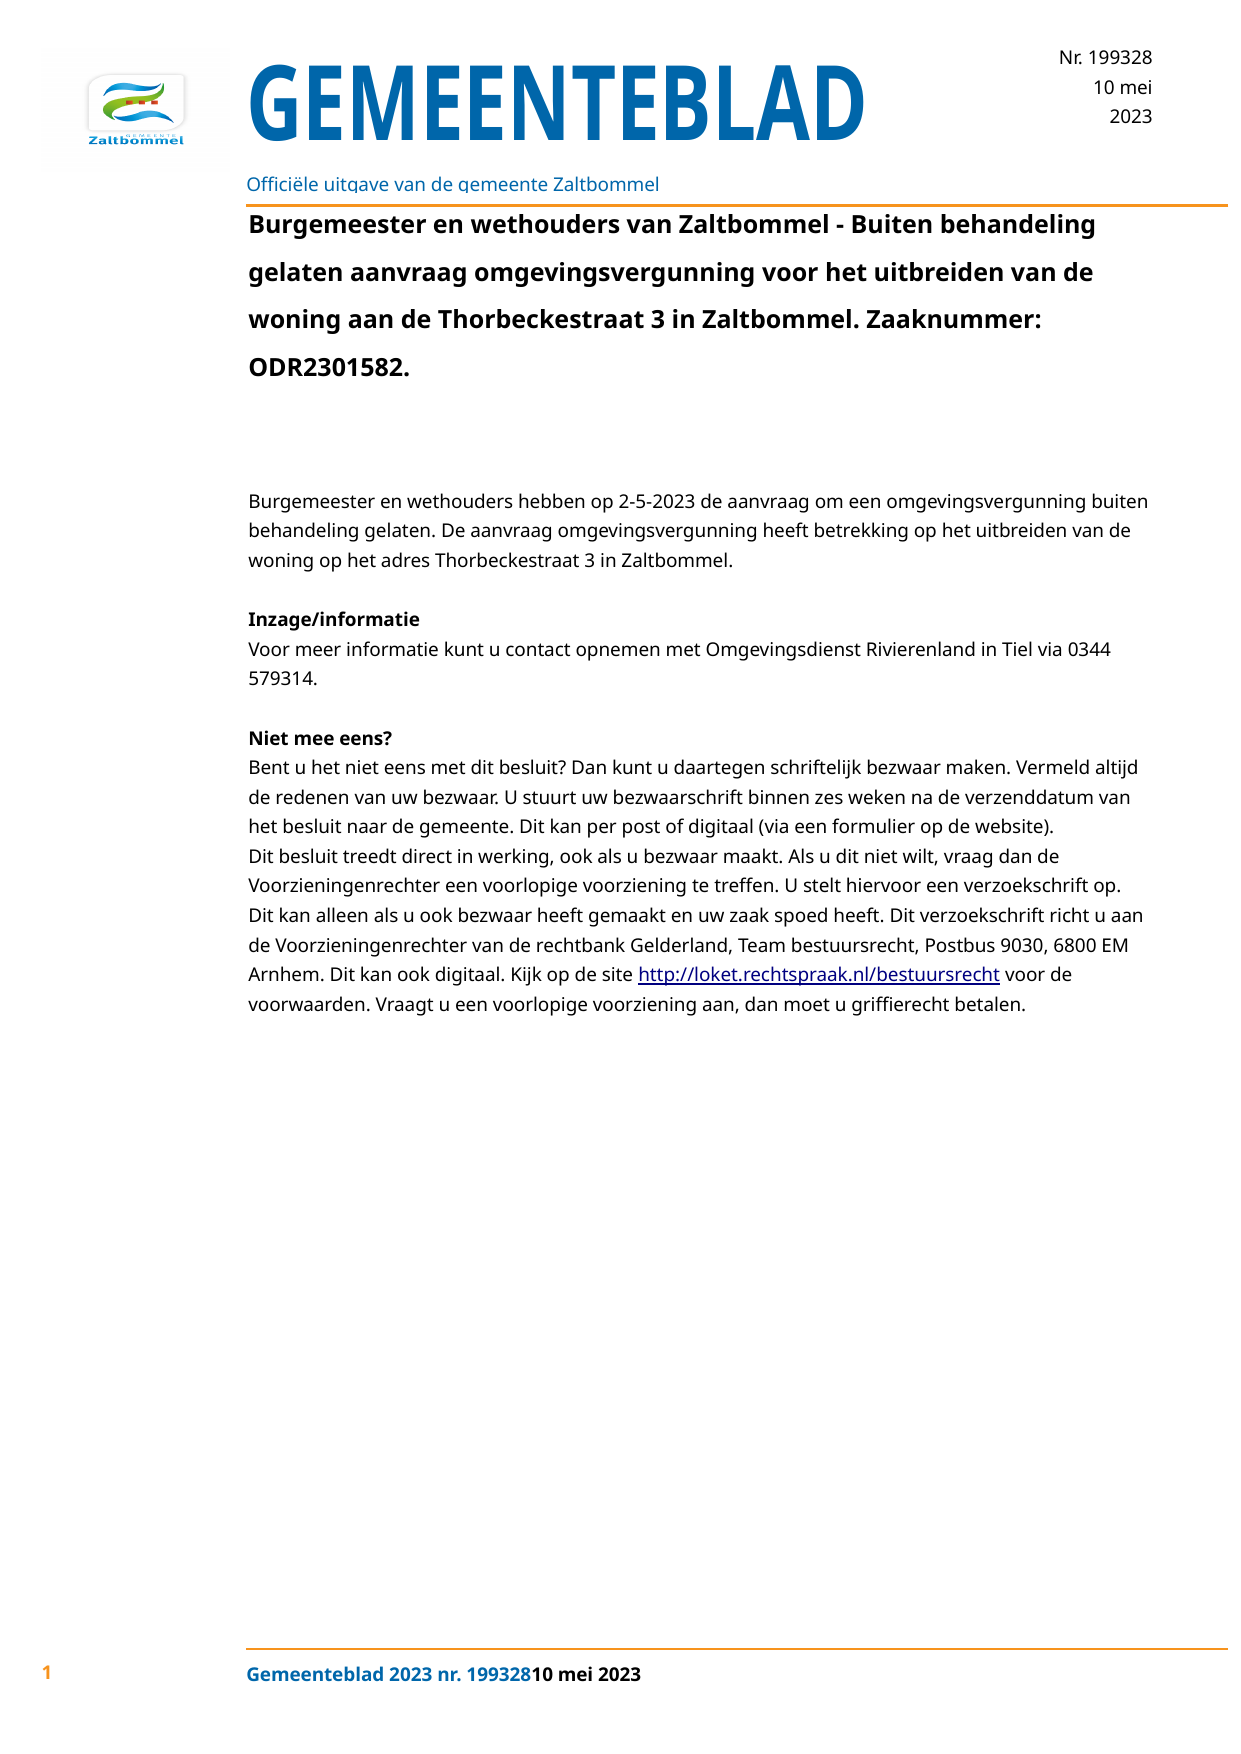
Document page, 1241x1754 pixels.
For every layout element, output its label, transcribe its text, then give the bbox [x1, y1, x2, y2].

picture [41, 47, 231, 172]
text Inzage/informatie [248, 606, 1152, 632]
text Bent u het niet eens met dit besluit? Dan kunt u daartegen schriftelijk bezwaar maken. Vermeld altijd de redenen van uw bezwaar. U stuurt uw bezwaarschrift binnen zes weken na de verzenddatum van het besluit naar de gemeente. Dit kan per post of digitaal (via een formulier op de website). [248, 754, 1152, 839]
text Niet mee eens? [248, 725, 1152, 751]
text Voor meer informatie kunt u contact opnemen met Omgevingsdienst Rivierenland in Tiel via 0344 579314. [248, 636, 1152, 691]
text Burgemeester en wethouders van Zaltbommel - Buiten behandeling gelaten aanvraag omgevingsvergunning voor het uitbreiden van de woning aan de Thorbeckestraat 3 in Zaltbommel. Zaaknummer: ODR2301582. [248, 207, 1152, 384]
text Dit besluit treedt direct in werking, ook als u bezwaar maakt. Als u dit niet wilt, vraag dan de Voorzieningenrechter een voorlopige voorziening te treffen. U stelt hiervoor een verzoekschrift op. Dit kan alleen als u ook bezwaar heeft gemaakt en uw zaak spoed heeft. Dit verzoekschrift richt u aan de Voorzieningenrechter van de rechtbank Gelderland, Team bestuursrecht, Postbus 9030, 6800 EM Arnhem. Dit kan ook digitaal. Kijk op de site http://loket.rechtspraak.nl/bestuursrecht voor de voorwaarden. Vraagt u een voorlopige voorziening aan, dan moet u griffierecht betalen. [248, 843, 1152, 1017]
text Burgemeester en wethouders hebben op 2-5-2023 de aanvraag om een omgevingsvergunning buiten behandeling gelaten. De aanvraag omgevingsvergunning heeft betrekking op het uitbreiden van de woning op het adres Thorbeckestraat 3 in Zaltbommel. [248, 488, 1152, 573]
